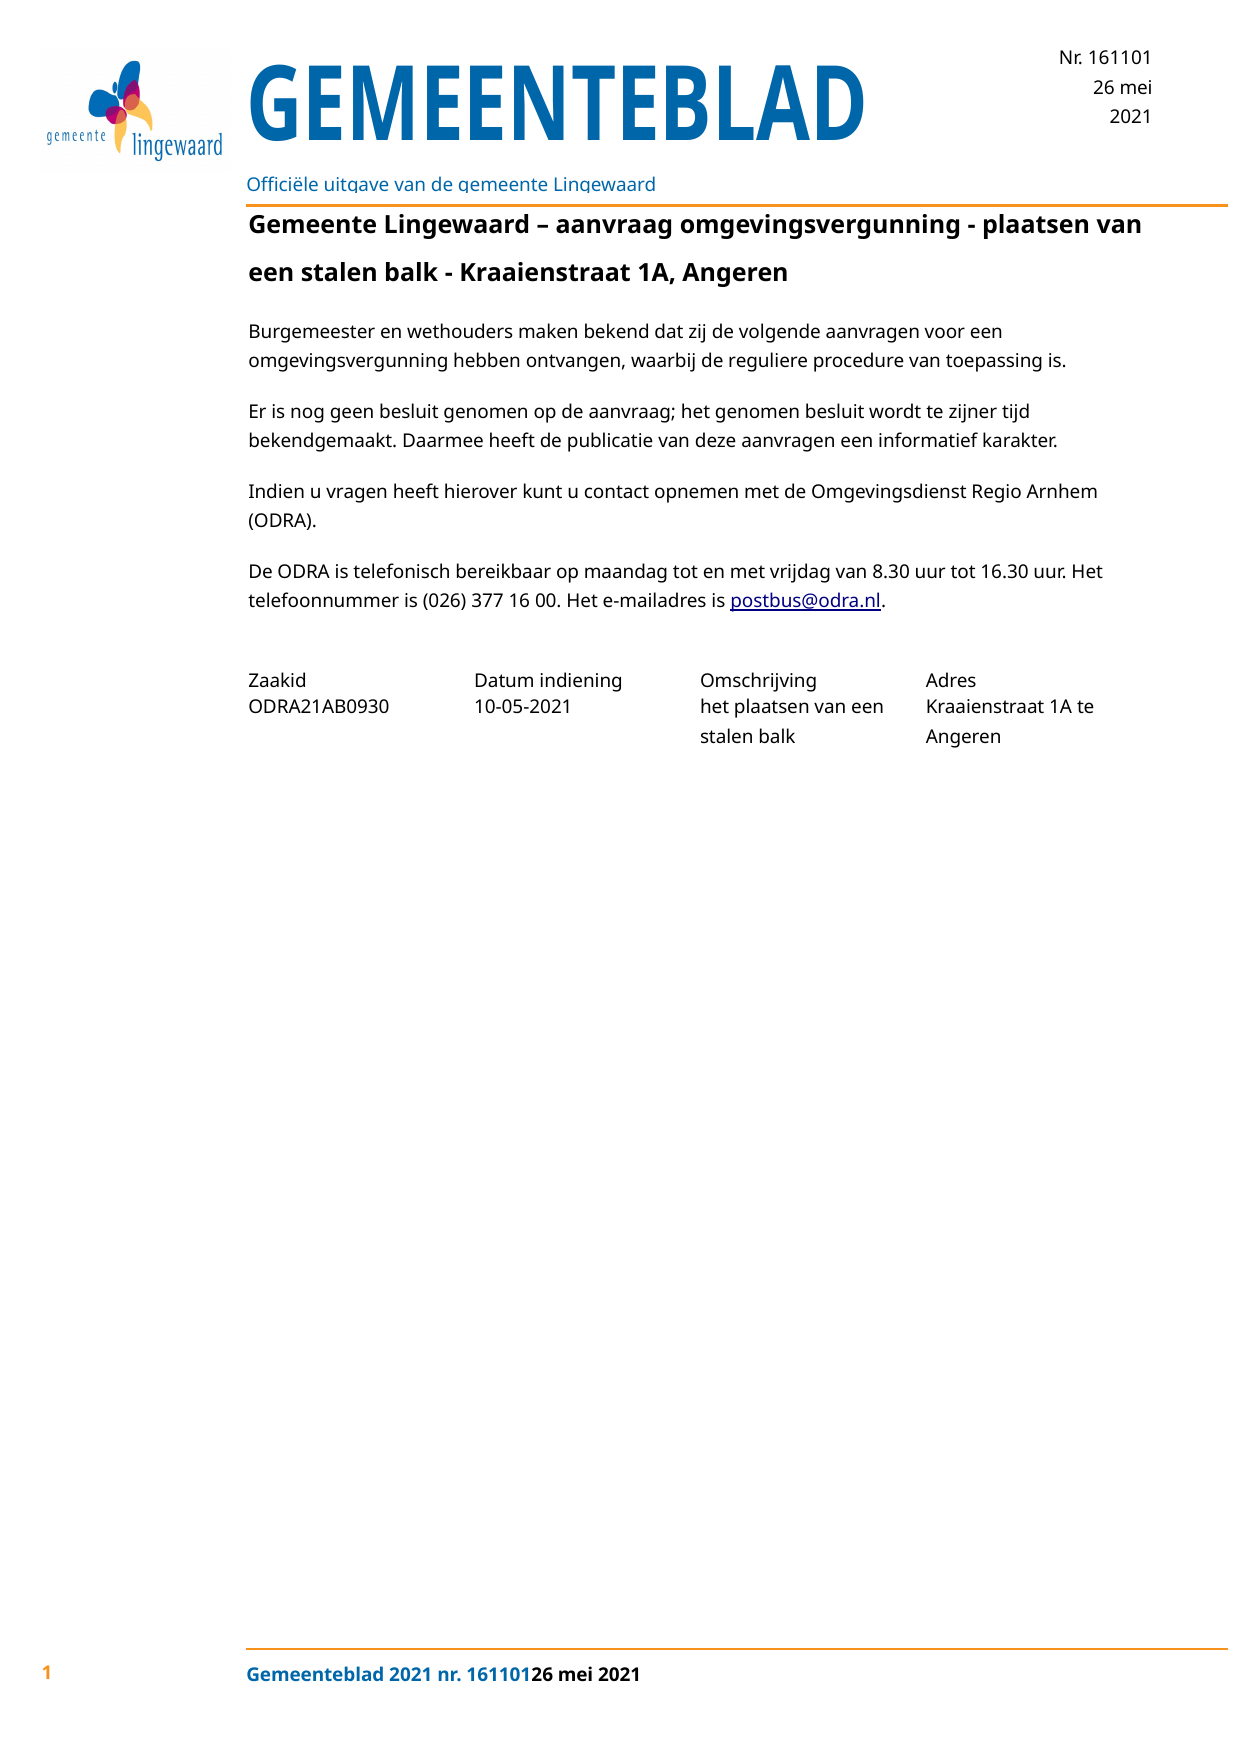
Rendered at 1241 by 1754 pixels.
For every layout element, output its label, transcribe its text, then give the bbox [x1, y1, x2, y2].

table_header Omschrijving [700, 668, 926, 693]
text Er is nog geen besluit genomen op de aanvraag; het genomen besluit wordt te zijner tijd bekendgemaakt. Daarmee heeft de publicatie van deze aanvragen een informatief karakter. [248, 398, 1152, 453]
text De ODRA is telefonisch bereikbaar op maandag tot en met vrijdag van 8.30 uur tot 16.30 uur. Het telefoonnummer is (026) 377 16 00. Het e-mailadres is postbus@odra.nl. [248, 558, 1152, 613]
text Burgemeester en wethouders maken bekend dat zij de volgende aanvragen voor een omgevingsvergunning hebben ontvangen, waarbij de reguliere procedure van toepassing is. [248, 318, 1152, 373]
table_cell het plaatsen van een stalen balk [700, 693, 926, 749]
picture [41, 47, 231, 172]
text Indien u vragen heeft hierover kunt u contact opnemen met de Omgevingsdienst Regio Arnhem (ODRA). [248, 478, 1152, 533]
table_header Datum indiening [474, 668, 700, 693]
table_header Zaakid [248, 668, 474, 693]
table_cell ODRA21AB0930 [248, 693, 474, 749]
text Gemeente Lingewaard – aanvraag omgevingsvergunning - plaatsen van een stalen balk - Kraaienstraat 1A, Angeren [248, 207, 1152, 288]
table_cell Kraaienstraat 1A te Angeren [926, 693, 1152, 749]
table_cell 10-05-2021 [474, 693, 700, 749]
table_header Adres [926, 668, 1152, 693]
